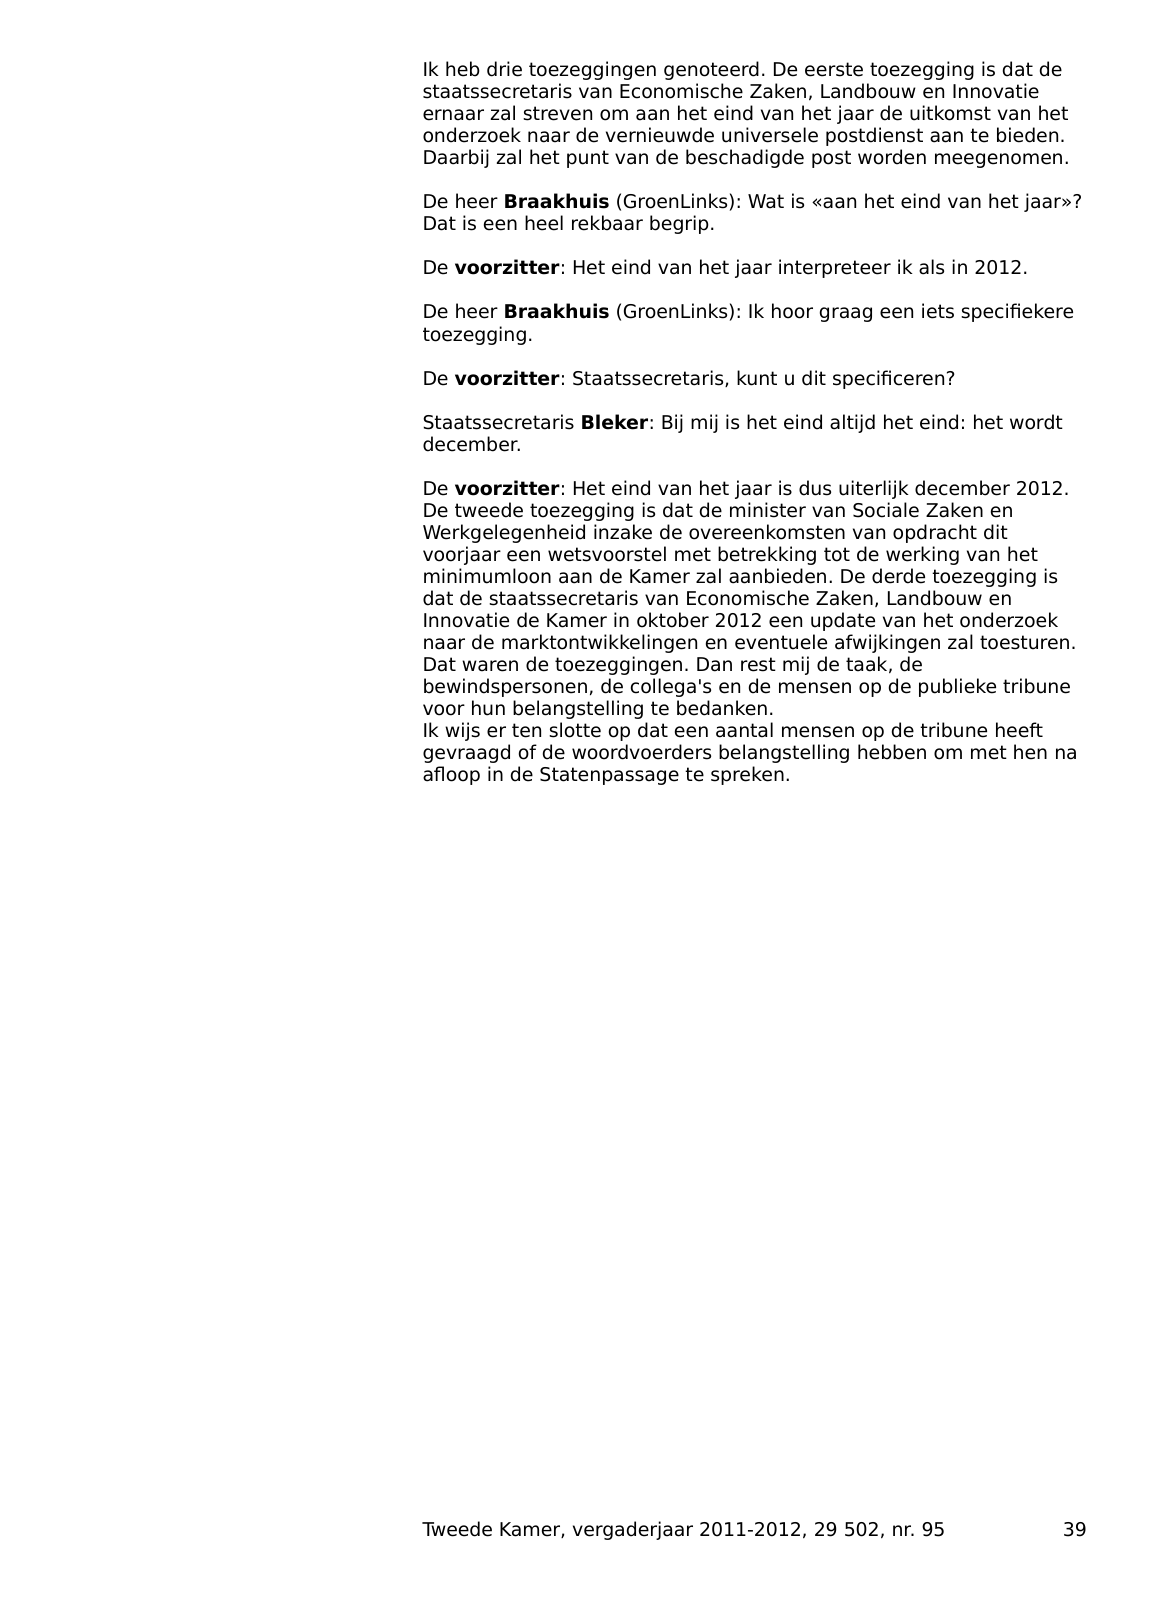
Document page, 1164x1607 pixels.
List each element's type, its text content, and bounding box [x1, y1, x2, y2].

text De tweede toezegging is dat de minister van Sociale Zaken en Werkgelegenheid inzake de overeenkomsten van opdracht dit voorjaar een wetsvoorstel met betrekking tot de werking van het minimumloon aan de Kamer zal aanbieden. De derde toezegging is dat de staatssecretaris van Economische Zaken, Landbouw en Innovatie de Kamer in oktober 2012 een update van het onderzoek naar de marktontwikkelingen en eventuele afwijkingen zal toesturen. [422, 500, 1087, 654]
text De voorzitter: Het eind van het jaar is dus uiterlijk december 2012. [422, 478, 1087, 500]
text Ik wijs er ten slotte op dat een aantal mensen op de tribune heeft gevraagd of de woordvoerders belangstelling hebben om met hen na afloop in de Statenpassage te spreken. [422, 720, 1087, 786]
text Ik heb drie toezeggingen genoteerd. De eerste toezegging is dat de staatssecretaris van Economische Zaken, Landbouw en Innovatie ernaar zal streven om aan het eind van het jaar de uitkomst van het onderzoek naar de vernieuwde universele postdienst aan te bieden. Daarbij zal het punt van de beschadigde post worden meegenomen. [422, 59, 1087, 169]
text De heer Braakhuis (GroenLinks): Ik hoor graag een iets specifiekere toezegging. [422, 301, 1087, 345]
text De heer Braakhuis (GroenLinks): Wat is «aan het eind van het jaar»? Dat is een heel rekbaar begrip. [422, 191, 1087, 235]
text De voorzitter: Het eind van het jaar interpreteer ik als in 2012. [422, 257, 1087, 279]
text De voorzitter: Staatssecretaris, kunt u dit specificeren? [422, 368, 1087, 389]
text Dat waren de toezeggingen. Dan rest mij de taak, de bewindspersonen, de collega's en de mensen op de publieke tribune voor hun belangstelling te bedanken. [422, 654, 1087, 720]
text Staatssecretaris Bleker: Bij mij is het eind altijd het eind: het wordt december. [422, 412, 1087, 456]
